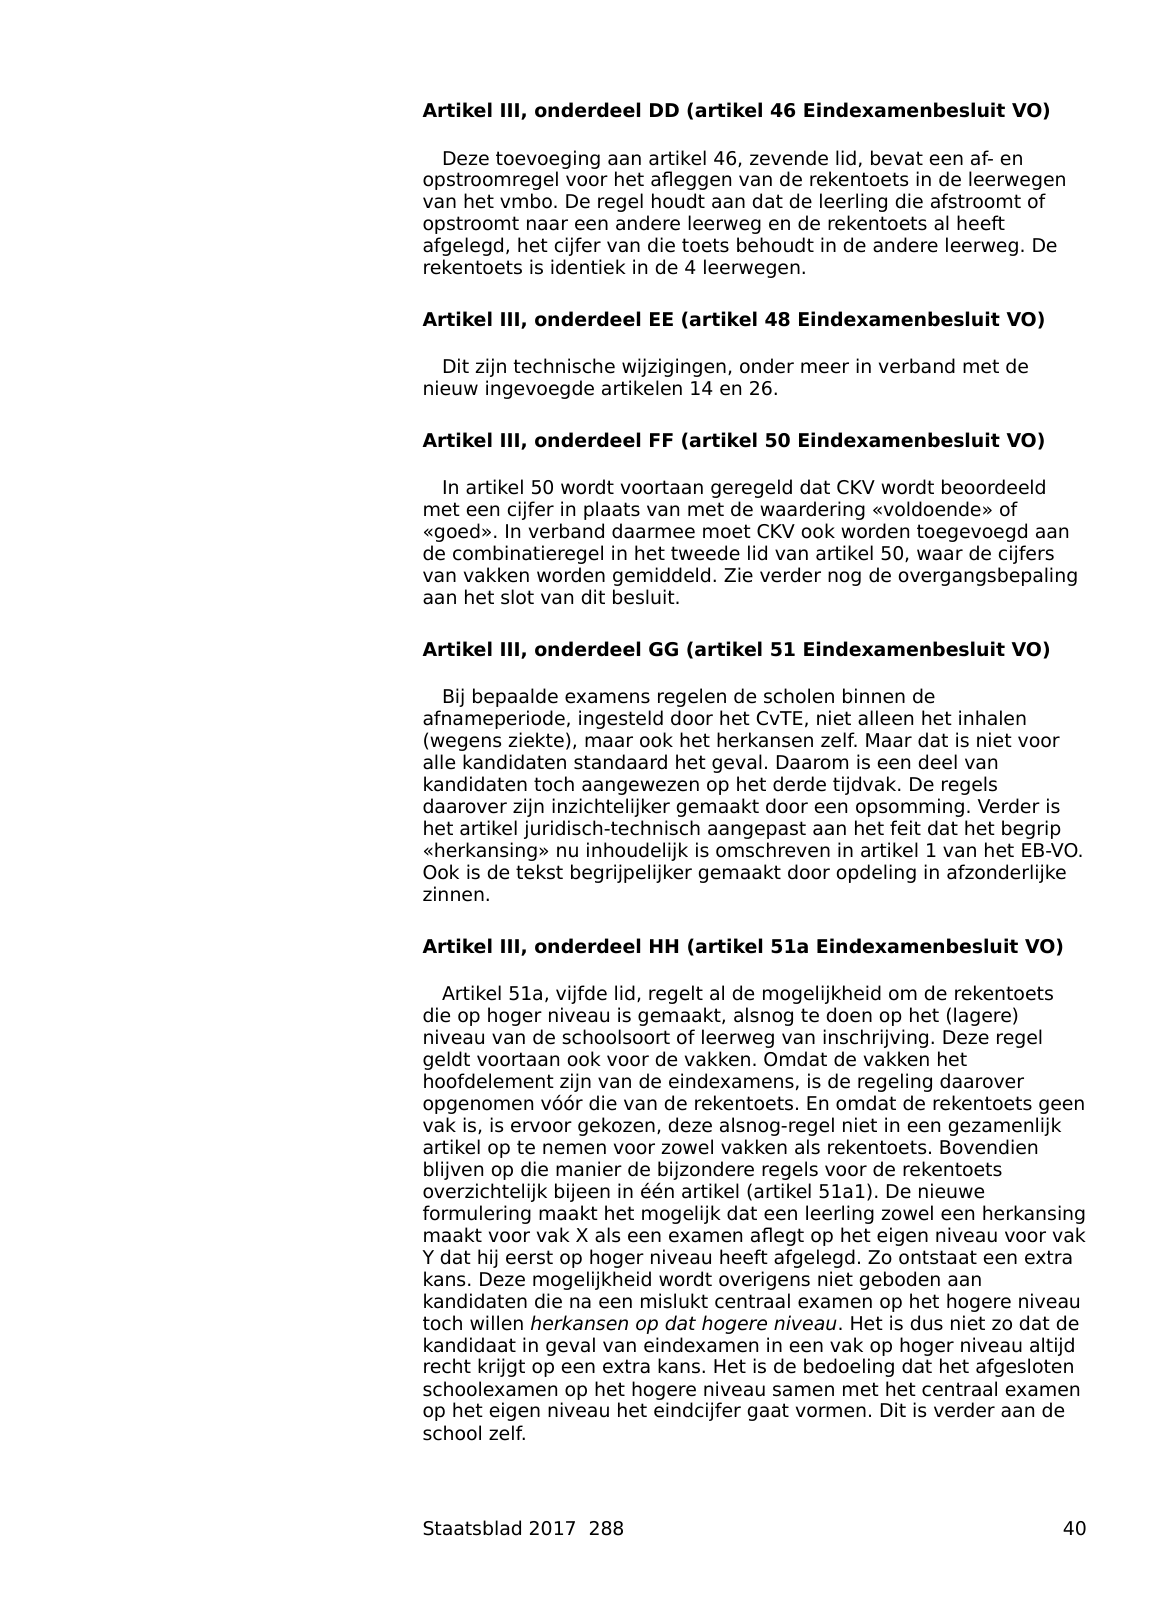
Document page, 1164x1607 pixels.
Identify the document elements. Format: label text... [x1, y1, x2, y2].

text Dit zijn technische wijzigingen, onder meer in verband met de nieuw ingevoegde artikelen 14 en 26. [422, 356, 1087, 400]
subtitle Artikel III, onderdeel FF (artikel 50 Eindexamenbesluit VO) [422, 430, 1087, 452]
text Bij bepaalde examens regelen de scholen binnen de afnameperiode, ingesteld door het CvTE, niet alleen het inhalen (wegens ziekte), maar ook het herkansen zelf. Maar dat is niet voor alle kandidaten standaard het geval. Daarom is een deel van kandidaten toch aangewezen op het derde tijdvak. De regels daarover zijn inzichtelijker gemaakt door een opsomming. Verder is het artikel juridisch-technisch aangepast aan het feit dat het begrip «herkansing» nu inhoudelijk is omschreven in artikel 1 van het EB-VO. Ook is de tekst begrijpelijker gemaakt door opdeling in afzonderlijke zinnen. [422, 686, 1087, 906]
text In artikel 50 wordt voortaan geregeld dat CKV wordt beoordeeld met een cijfer in plaats van met de waardering «voldoende» of «goed». In verband daarmee moet CKV ook worden toegevoegd aan de combinatieregel in het tweede lid van artikel 50, waar de cijfers van vakken worden gemiddeld. Zie verder nog de overgangsbepaling aan het slot van dit besluit. [422, 477, 1087, 609]
subtitle Artikel III, onderdeel HH (artikel 51a Eindexamenbesluit VO) [422, 936, 1087, 958]
subtitle Artikel III, onderdeel DD (artikel 46 Eindexamenbesluit VO) [422, 100, 1087, 122]
text Artikel 51a, vijfde lid, regelt al de mogelijkheid om de rekentoets die op hoger niveau is gemaakt, alsnog te doen op het (lagere) niveau van de schoolsoort of leerweg van inschrijving. Deze regel geldt voortaan ook voor de vakken. Omdat de vakken het hoofdelement zijn van de eindexamens, is de regeling daarover opgenomen vóór die van de rekentoets. En omdat de rekentoets geen vak is, is ervoor gekozen, deze alsnog-regel niet in een gezamenlijk artikel op te nemen voor zowel vakken als rekentoets. Bovendien blijven op die manier de bijzondere regels voor de rekentoets overzichtelijk bijeen in één artikel (artikel 51a1). De nieuwe formulering maakt het mogelijk dat een leerling zowel een herkansing maakt voor vak X als een examen aflegt op het eigen niveau voor vak Y dat hij eerst op hoger niveau heeft afgelegd. Zo ontstaat een extra kans. Deze mogelijkheid wordt overigens niet geboden aan kandidaten die na een mislukt centraal examen op het hogere niveau toch willen herkansen op dat hogere niveau. Het is dus niet zo dat de kandidaat in geval van eindexamen in een vak op hoger niveau altijd recht krijgt op een extra kans. Het is de bedoeling dat het afgesloten schoolexamen op het hogere niveau samen met het centraal examen op het eigen niveau het eindcijfer gaat vormen. Dit is verder aan de school zelf. [422, 983, 1087, 1444]
subtitle Artikel III, onderdeel EE (artikel 48 Eindexamenbesluit VO) [422, 309, 1087, 331]
subtitle Artikel III, onderdeel GG (artikel 51 Eindexamenbesluit VO) [422, 639, 1087, 661]
text Deze toevoeging aan artikel 46, zevende lid, bevat een af- en opstroomregel voor het afleggen van de rekentoets in de leerwegen van het vmbo. De regel houdt aan dat de leerling die afstroomt of opstroomt naar een andere leerweg en de rekentoets al heeft afgelegd, het cijfer van die toets behoudt in de andere leerweg. De rekentoets is identiek in de 4 leerwegen. [422, 147, 1087, 279]
